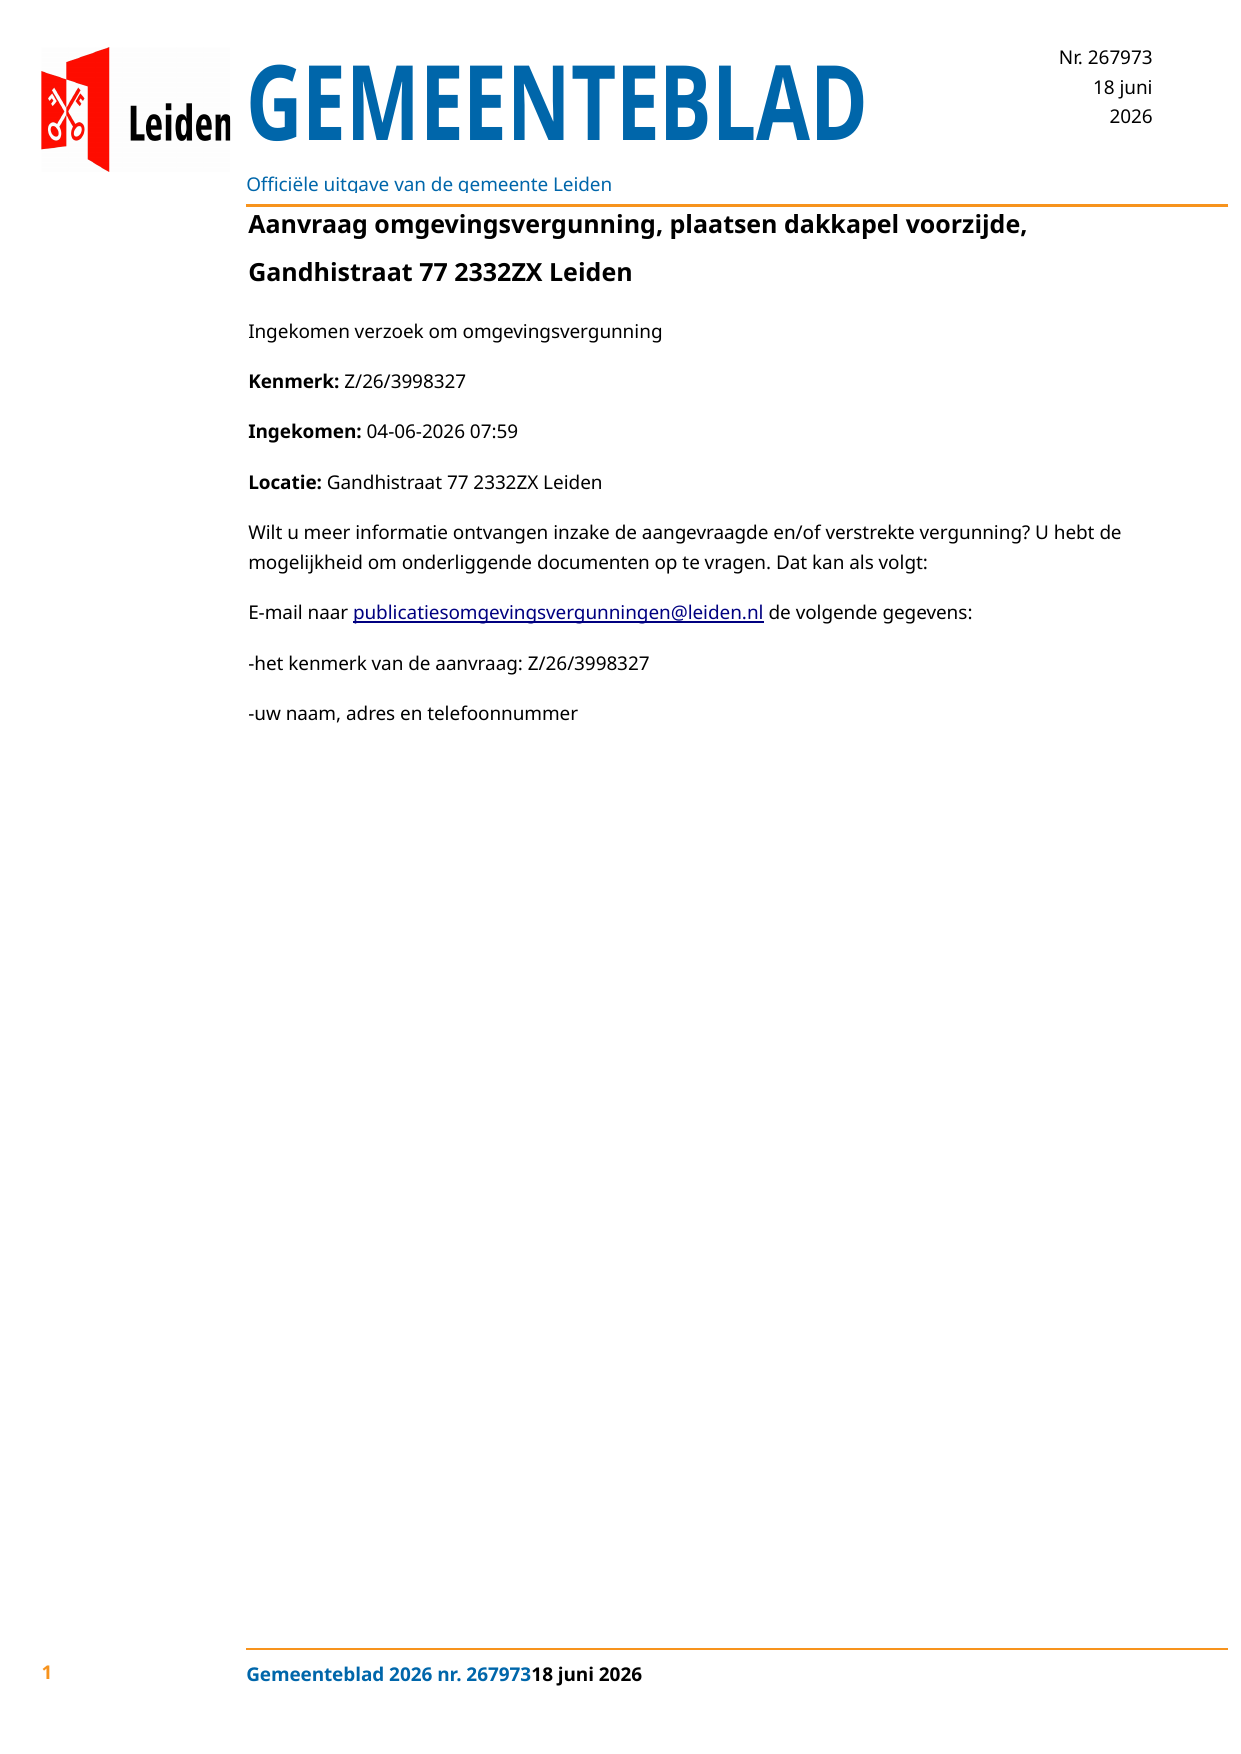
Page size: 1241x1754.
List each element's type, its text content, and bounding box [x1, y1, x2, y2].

text Wilt u meer informatie ontvangen inzake de aangevraagde en/of verstrekte vergunning? U hebt de mogelijkheid om onderliggende documenten op te vragen. Dat kan als volgt: [248, 519, 1152, 575]
text -uw naam, adres en telefoonnummer [248, 700, 1152, 726]
text -het kenmerk van de aanvraag: Z/26/3998327 [248, 650, 1152, 676]
text Kenmerk: Z/26/3998327 [248, 368, 1152, 394]
picture [41, 47, 231, 172]
text Locatie: Gandhistraat 77 2332ZX Leiden [248, 469, 1152, 495]
text Aanvraag omgevingsvergunning, plaatsen dakkapel voorzijde, Gandhistraat 77 2332ZX Leiden [248, 207, 1152, 288]
text Ingekomen: 04-06-2026 07:59 [248, 419, 1152, 444]
text Ingekomen verzoek om omgevingsvergunning [248, 318, 1152, 344]
text E-mail naar publicatiesomgevingsvergunningen@leiden.nl de volgende gegevens: [248, 599, 1152, 625]
